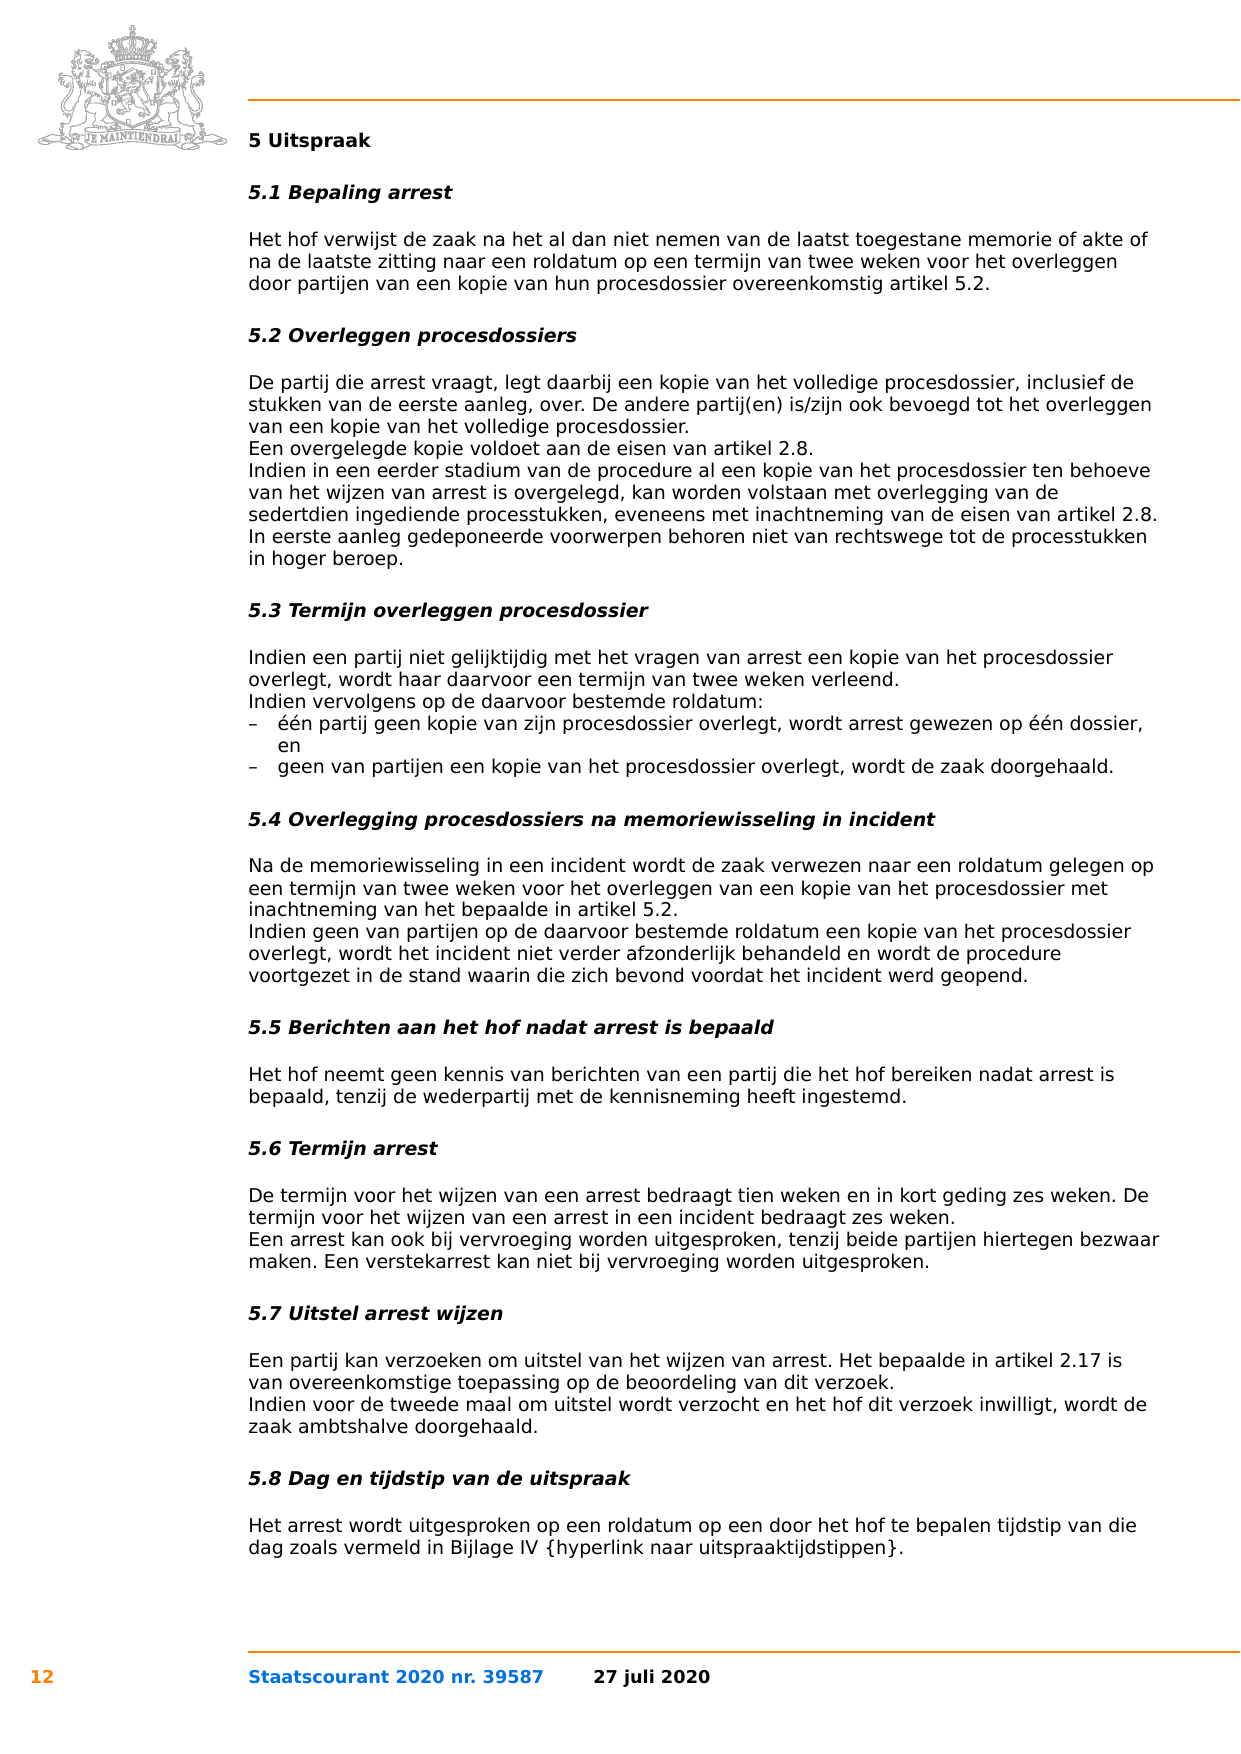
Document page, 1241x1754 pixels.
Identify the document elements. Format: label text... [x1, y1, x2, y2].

text Indien geen van partijen op de daarvoor bestemde roldatum een kopie van het procesdossier overlegt, wordt het incident niet verder afzonderlijk behandeld en wordt de procedure voortgezet in de stand waarin die zich bevond voordat het incident werd geopend. [248, 921, 1163, 987]
subtitle 5.8 Dag en tijdstip van de uitspraak [248, 1468, 1163, 1490]
subtitle 5.2 Overleggen procesdossiers [248, 325, 1163, 347]
text Het hof neemt geen kennis van berichten van een partij die het hof bereiken nadat arrest is bepaald, tenzij de wederpartij met de kennisneming heeft ingestemd. [248, 1064, 1163, 1108]
text In eerste aanleg gedeponeerde voorwerpen behoren niet van rechtswege tot de processtukken in hoger beroep. [248, 526, 1163, 569]
text Een partij kan verzoeken om uitstel van het wijzen van arrest. Het bepaalde in artikel 2.17 is van overeenkomstige toepassing op de beoordeling van dit verzoek. [248, 1350, 1163, 1394]
text De termijn voor het wijzen van een arrest bedraagt tien weken en in kort geding zes weken. De termijn voor het wijzen van een arrest in een incident bedraagt zes weken. [248, 1185, 1163, 1229]
subtitle 5.3 Termijn overleggen procesdossier [248, 599, 1163, 622]
text – één partij geen kopie van zijn procesdossier overlegt, wordt arrest gewezen op één dossier, en [248, 712, 1163, 756]
text Indien in een eerder stadium van de procedure al een kopie van het procesdossier ten behoeve van het wijzen van arrest is overgelegd, kan worden volstaan met overlegging van de sedertdien ingediende processtukken, eveneens met inachtneming van de eisen van artikel 2.8. [248, 460, 1163, 526]
subtitle 5.5 Berichten aan het hof nadat arrest is bepaald [248, 1017, 1163, 1039]
text Een overgelegde kopie voldoet aan de eisen van artikel 2.8. [248, 438, 1163, 460]
subtitle 5.6 Termijn arrest [248, 1138, 1163, 1160]
text Indien voor de tweede maal om uitstel wordt verzocht en het hof dit verzoek inwilligt, wordt de zaak ambtshalve doorgehaald. [248, 1394, 1163, 1438]
text Indien een partij niet gelijktijdig met het vragen van arrest een kopie van het procesdossier overlegt, wordt haar daarvoor een termijn van twee weken verleend. [248, 647, 1163, 691]
text Na de memoriewisseling in een incident wordt de zaak verwezen naar een roldatum gelegen op een termijn van twee weken voor het overleggen van een kopie van het procesdossier met inachtneming van het bepaalde in artikel 5.2. [248, 855, 1163, 921]
text Een arrest kan ook bij vervroeging worden uitgesproken, tenzij beide partijen hiertegen bezwaar maken. Een verstekarrest kan niet bij vervroeging worden uitgesproken. [248, 1229, 1163, 1273]
subtitle 5.7 Uitstel arrest wijzen [248, 1303, 1163, 1325]
text Indien vervolgens op de daarvoor bestemde roldatum: [248, 691, 1163, 712]
text – geen van partijen een kopie van het procesdossier overlegt, wordt de zaak doorgehaald. [248, 756, 1163, 778]
text Het arrest wordt uitgesproken op een roldatum op een door het hof te bepalen tijdstip van die dag zoals vermeld in Bijlage IV {hyperlink naar uitspraaktijdstippen}. [248, 1515, 1163, 1559]
picture [38, 25, 227, 150]
subtitle 5.4 Overlegging procesdossiers na memoriewisseling in incident [248, 808, 1163, 830]
subtitle 5.1 Bepaling arrest [248, 182, 1163, 204]
text Het hof verwijst de zaak na het al dan niet nemen van de laatst toegestane memorie of akte of na de laatste zitting naar een roldatum op een termijn van twee weken voor het overleggen door partijen van een kopie van hun procesdossier overeenkomstig artikel 5.2. [248, 229, 1163, 295]
text De partij die arrest vraagt, legt daarbij een kopie van het volledige procesdossier, inclusief de stukken van de eerste aanleg, over. De andere partij(en) is/zijn ook bevoegd tot het overleggen van een kopie van het volledige procesdossier. [248, 372, 1163, 438]
subtitle 5 Uitspraak [248, 130, 1163, 152]
